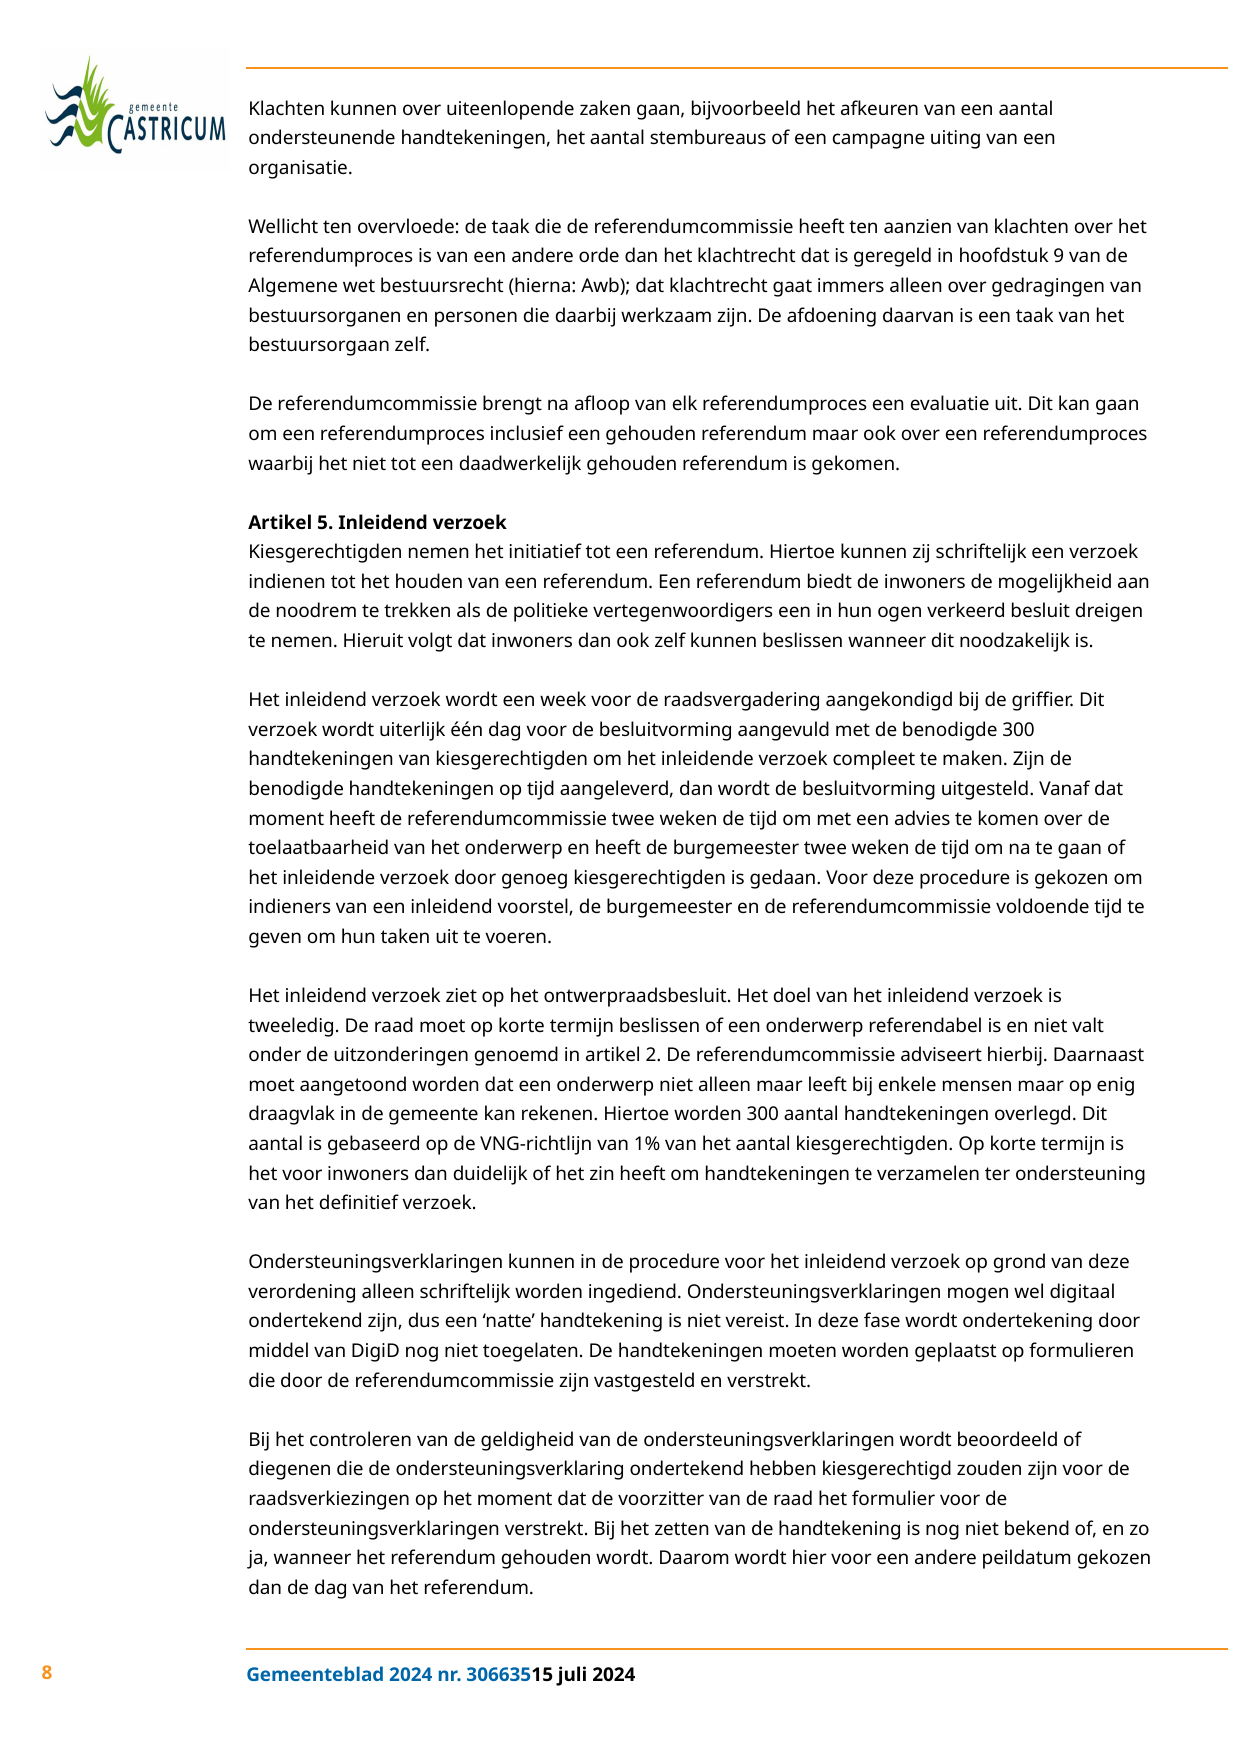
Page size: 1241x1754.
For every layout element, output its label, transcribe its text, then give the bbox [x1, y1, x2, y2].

text Wellicht ten overvloede: de taak die de referendumcommissie heeft ten aanzien van klachten over het referendumproces is van een andere orde dan het klachtrecht dat is geregeld in hoofdstuk 9 van de Algemene wet bestuursrecht (hierna: Awb); dat klachtrecht gaat immers alleen over gedragingen van bestuursorganen en personen die daarbij werkzaam zijn. De afdoening daarvan is een taak van het bestuursorgaan zelf. [248, 213, 1152, 357]
text Kiesgerechtigden nemen het initiatief tot een referendum. Hiertoe kunnen zij schriftelijk een verzoek indienen tot het houden van een referendum. Een referendum biedt de inwoners de mogelijkheid aan de noodrem te trekken als de politieke vertegenwoordigers een in hun ogen verkeerd besluit dreigen te nemen. Hieruit volgt dat inwoners dan ook zelf kunnen beslissen wanneer dit noodzakelijk is. [248, 538, 1152, 653]
text Ondersteuningsverklaringen kunnen in de procedure voor het inleidend verzoek op grond van deze verordening alleen schriftelijk worden ingediend. Ondersteuningsverklaringen mogen wel digitaal ondertekend zijn, dus een ‘natte’ handtekening is niet vereist. In deze fase wordt ondertekening door middel van DigiD nog niet toegelaten. De handtekeningen moeten worden geplaatst op formulieren die door de referendumcommissie zijn vastgesteld en verstrekt. [248, 1248, 1152, 1393]
text Artikel 5. Inleidend verzoek [248, 509, 1152, 535]
text De referendumcommissie brengt na afloop van elk referendumproces een evaluatie uit. Dit kan gaan om een referendumproces inclusief een gehouden referendum maar ook over een referendumproces waarbij het niet tot een daadwerkelijk gehouden referendum is gekomen. [248, 391, 1152, 476]
text Het inleidend verzoek wordt een week voor de raadsvergadering aangekondigd bij de griffier. Dit verzoek wordt uiterlijk één dag voor de besluitvorming aangevuld met de benodigde 300 handtekeningen van kiesgerechtigden om het inleidende verzoek compleet te maken. Zijn de benodigde handtekeningen op tijd aangeleverd, dan wordt de besluitvorming uitgesteld. Vanaf dat moment heeft de referendumcommissie twee weken de tijd om met een advies te komen over de toelaatbaarheid van het onderwerp en heeft de burgemeester twee weken de tijd om na te gaan of het inleidende verzoek door genoeg kiesgerechtigden is gedaan. Voor deze procedure is gekozen om indieners van een inleidend voorstel, de burgemeester en de referendumcommissie voldoende tijd te geven om hun taken uit te voeren. [248, 686, 1152, 949]
picture [41, 47, 231, 172]
text Het inleidend verzoek ziet op het ontwerpraadsbesluit. Het doel van het inleidend verzoek is tweeledig. De raad moet op korte termijn beslissen of een onderwerp referendabel is en niet valt onder de uitzonderingen genoemd in artikel 2. De referendumcommissie adviseert hierbij. Daarnaast moet aangetoond worden dat een onderwerp niet alleen maar leeft bij enkele mensen maar op enig draagvlak in de gemeente kan rekenen. Hiertoe worden 300 aantal handtekeningen overlegd. Dit aantal is gebaseerd op de VNG-richtlijn van 1% van het aantal kiesgerechtigden. Op korte termijn is het voor inwoners dan duidelijk of het zin heeft om handtekeningen te verzamelen ter ondersteuning van het definitief verzoek. [248, 982, 1152, 1215]
text Bij het controleren van de geldigheid van de ondersteuningsverklaringen wordt beoordeeld of diegenen die de ondersteuningsverklaring ondertekend hebben kiesgerechtigd zouden zijn voor de raadsverkiezingen op het moment dat de voorzitter van de raad het formulier voor de ondersteuningsverklaringen verstrekt. Bij het zetten van de handtekening is nog niet bekend of, en zo ja, wanneer het referendum gehouden wordt. Daarom wordt hier voor een andere peildatum gekozen dan de dag van het referendum. [248, 1426, 1152, 1600]
text Klachten kunnen over uiteenlopende zaken gaan, bijvoorbeeld het afkeuren van een aantal ondersteunende handtekeningen, het aantal stembureaus of een campagne uiting van een organisatie. [248, 95, 1152, 180]
